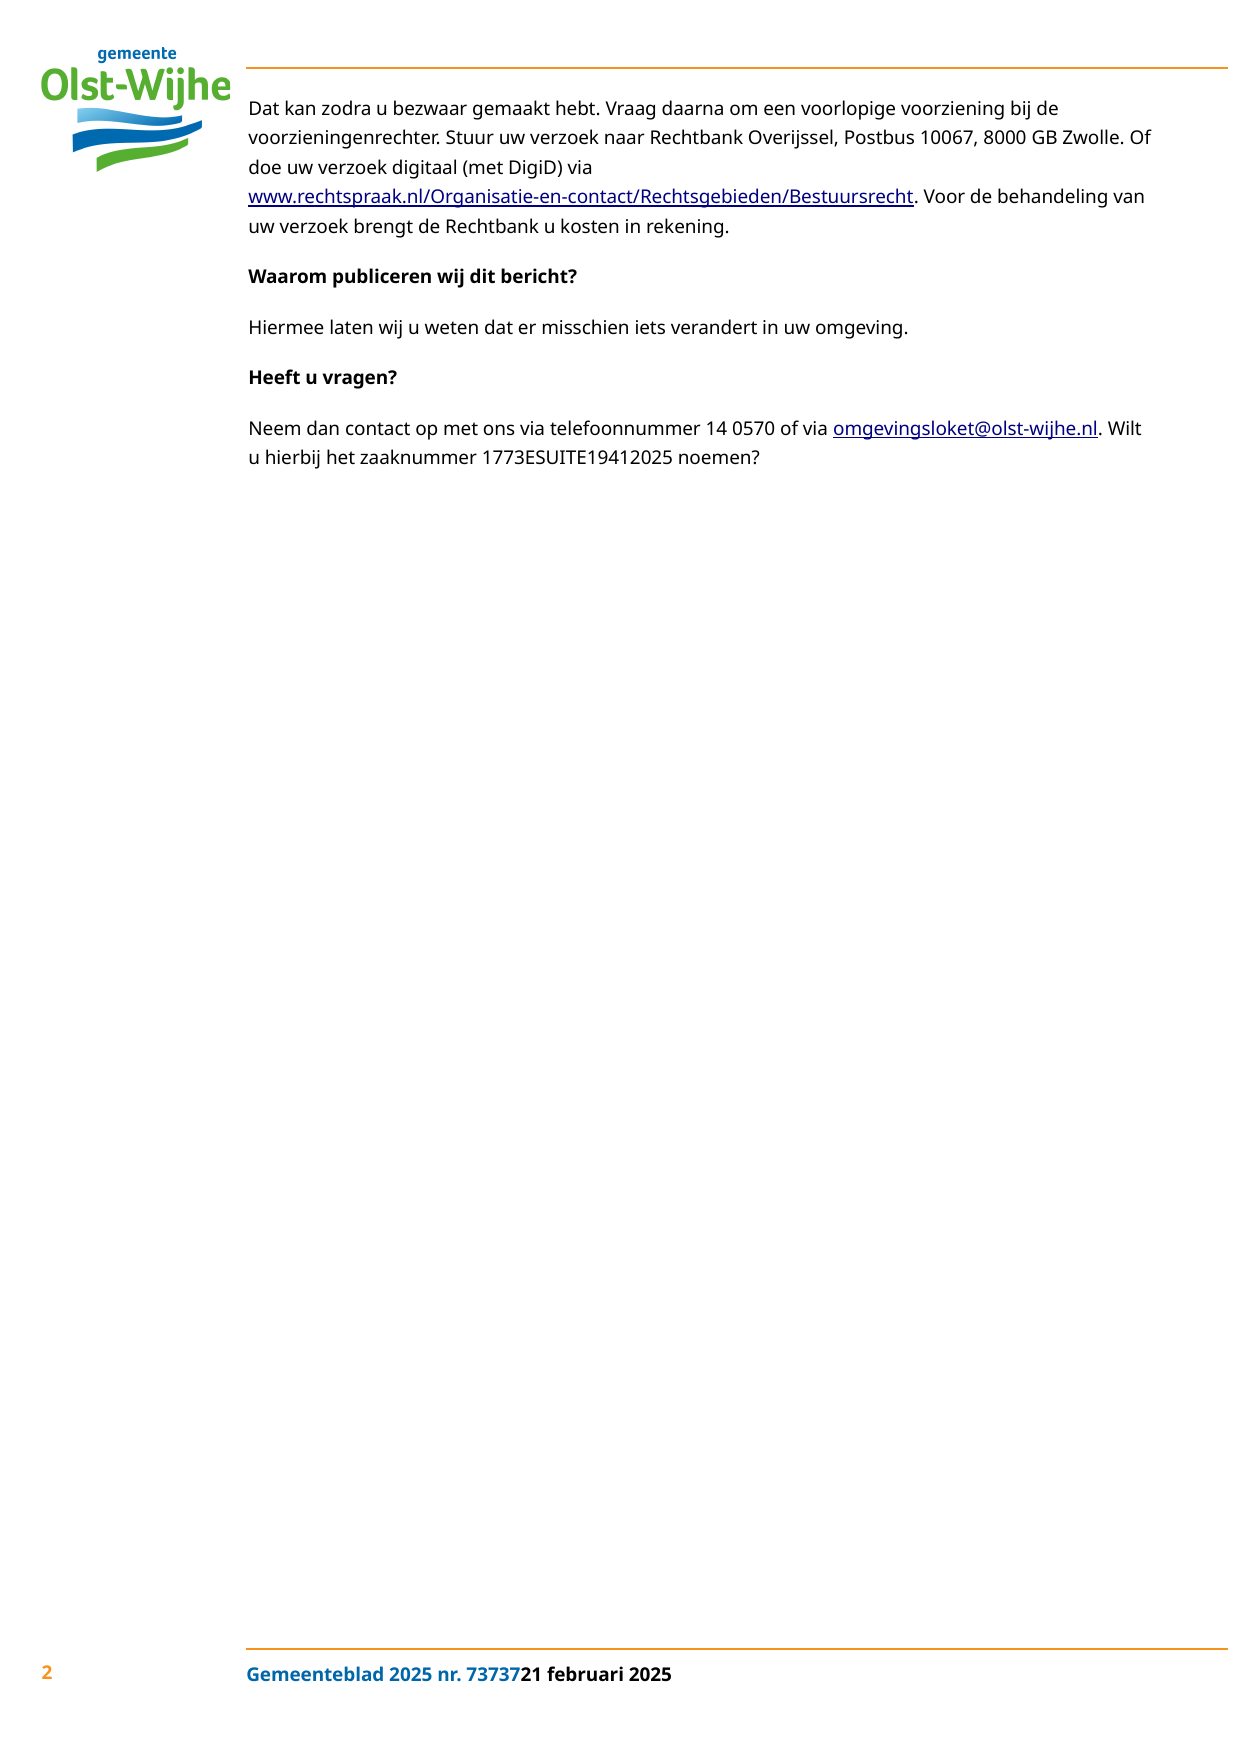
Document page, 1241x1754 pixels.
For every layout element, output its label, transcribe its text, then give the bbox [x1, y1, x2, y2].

text Heeft u vragen? [248, 364, 1152, 390]
text Hiermee laten wij u weten dat er misschien iets verandert in uw omgeving. [248, 314, 1152, 340]
text Neem dan contact op met ons via telefoonnummer 14 0570 of via omgevingsloket@olst-wijhe.nl. Wilt u hierbij het zaaknummer 1773ESUITE19412025 noemen? [248, 415, 1152, 470]
text Waarom publiceren wij dit bericht? [248, 263, 1152, 289]
picture [41, 47, 231, 172]
text Dat kan zodra u bezwaar gemaakt hebt. Vraag daarna om een voorlopige voorziening bij de voorzieningenrechter. Stuur uw verzoek naar Rechtbank Overijssel, Postbus 10067, 8000 GB Zwolle. Of doe uw verzoek digitaal (met DigiD) via www.rechtspraak.nl/Organisatie-en-contact/Rechtsgebieden/Bestuursrecht. Voor de behandeling van uw verzoek brengt de Rechtbank u kosten in rekening. [248, 95, 1152, 239]
